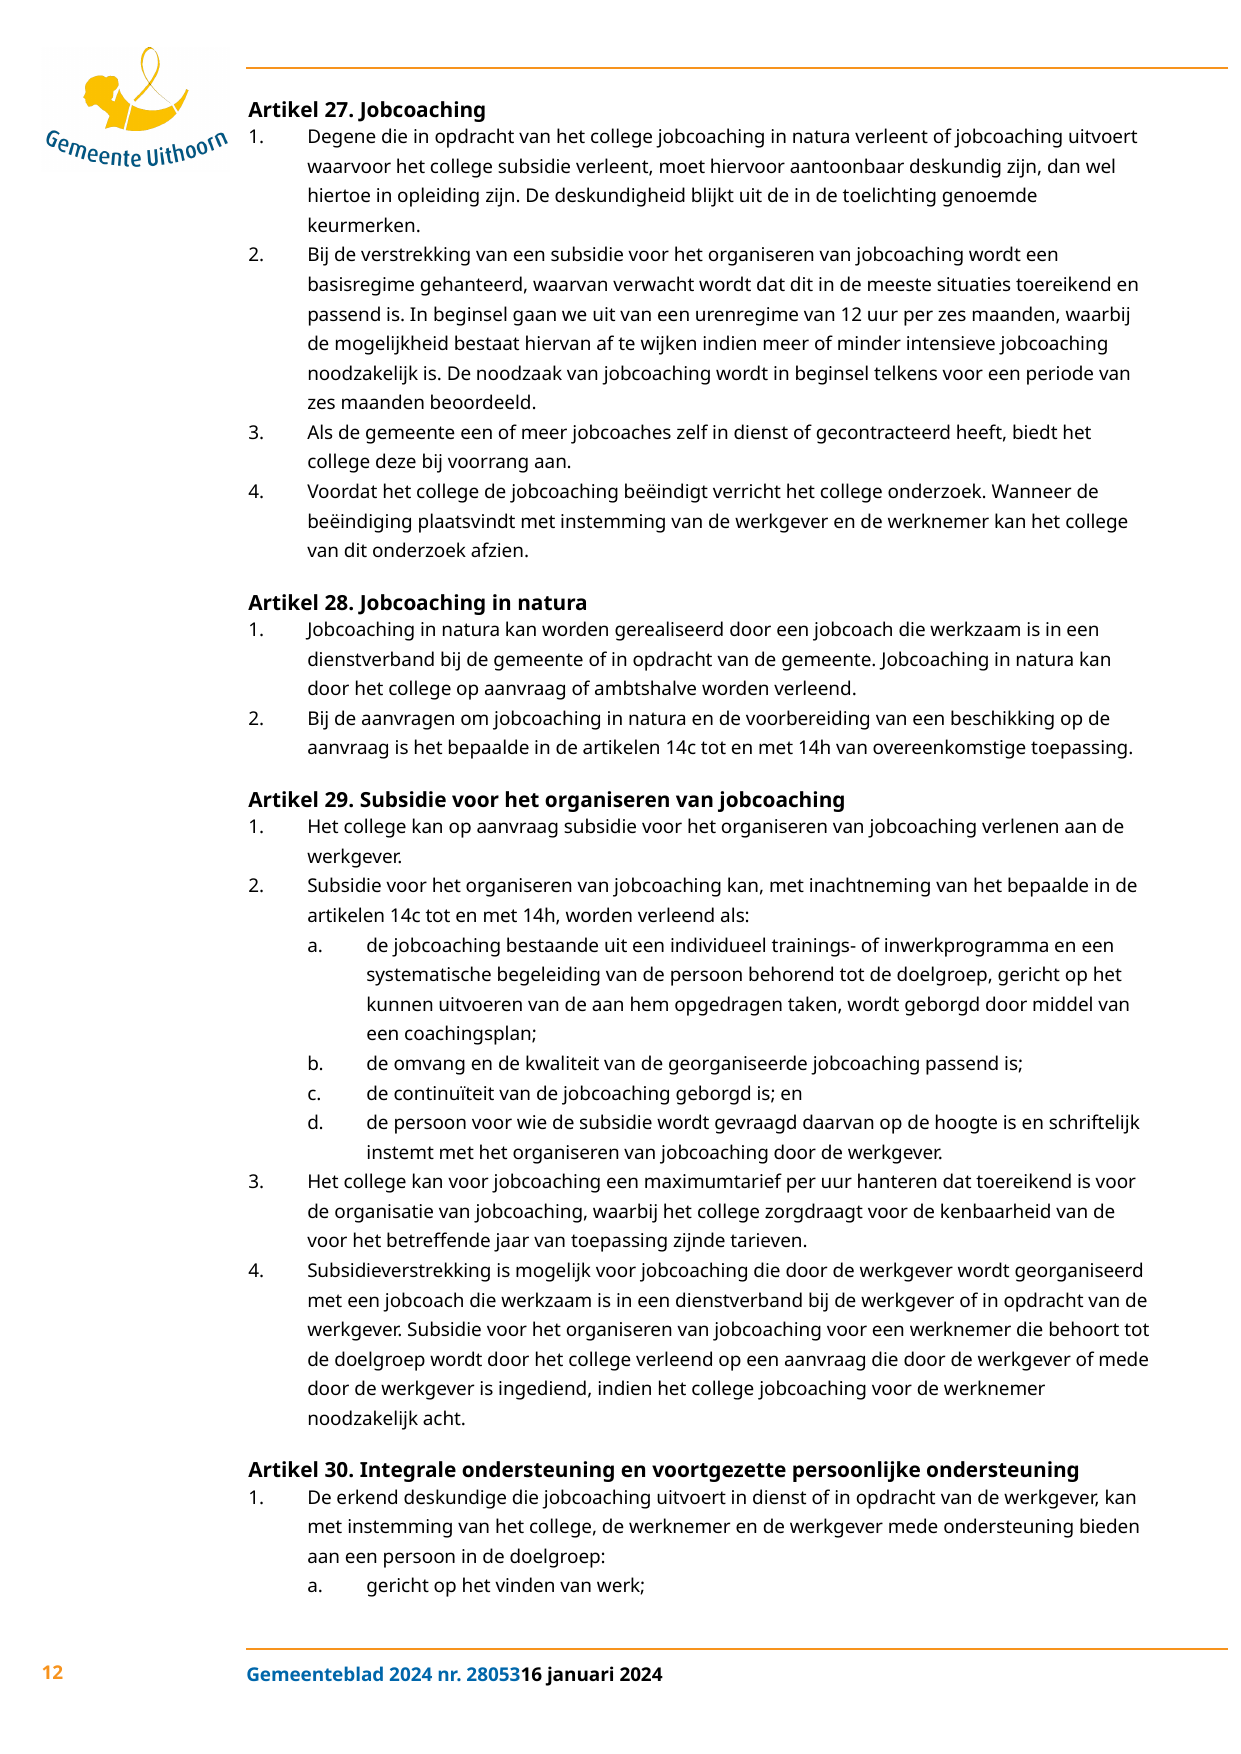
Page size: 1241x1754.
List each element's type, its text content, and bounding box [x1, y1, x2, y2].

list Het college kan op aanvraag subsidie voor het organiseren van jobcoaching verlenen aan de werkgever. [248, 813, 1152, 869]
list Bij de aanvragen om jobcoaching in natura en de voorbereiding van een beschikking op de aanvraag is het bepaalde in de artikelen 14c tot en met 14h van overeenkomstige toepassing. [248, 705, 1152, 760]
list de continuïteit van de jobcoaching geborgd is; en [307, 1080, 1152, 1105]
list gericht op het vinden van werk; [307, 1573, 1152, 1598]
text Artikel 30. Integrale ondersteuning en voortgezette persoonlijke ondersteuning [248, 1456, 1152, 1484]
list Jobcoaching in natura kan worden gerealiseerd door een jobcoach die werkzaam is in een dienstverband bij de gemeente of in opdracht van de gemeente. Jobcoaching in natura kan door het college op aanvraag of ambtshalve worden verleend. [248, 616, 1152, 701]
list Het college kan voor jobcoaching een maximumtarief per uur hanteren dat toereikend is voor de organisatie van jobcoaching, waarbij het college zorgdraagt voor de kenbaarheid van de voor het betreffende jaar van toepassing zijnde tarieven. [248, 1168, 1152, 1253]
list de persoon voor wie de subsidie wordt gevraagd daarvan op de hoogte is en schriftelijk instemt met het organiseren van jobcoaching door de werkgever. [307, 1109, 1152, 1164]
list Als de gemeente een of meer jobcoaches zelf in dienst of gecontracteerd heeft, biedt het college deze bij voorrang aan. [248, 419, 1152, 474]
list Degene die in opdracht van het college jobcoaching in natura verleent of jobcoaching uitvoert waarvoor het college subsidie verleent, moet hiervoor aantoonbaar deskundig zijn, dan wel hiertoe in opleiding zijn. De deskundigheid blijkt uit de in de toelichting genoemde keurmerken. [248, 123, 1152, 238]
list Subsidie voor het organiseren van jobcoaching kan, met inachtneming van het bepaalde in de artikelen 14c tot en met 14h, worden verleend als: [248, 873, 1152, 928]
list Voordat het college de jobcoaching beëindigt verricht het college onderzoek. Wanneer de beëindiging plaatsvindt met instemming van de werkgever en de werknemer kan het college van dit onderzoek afzien. [248, 478, 1152, 563]
list Bij de verstrekking van een subsidie voor het organiseren van jobcoaching wordt een basisregime gehanteerd, waarvan verwacht wordt dat dit in de meeste situaties toereikend en passend is. In beginsel gaan we uit van een urenregime van 12 uur per zes maanden, waarbij de mogelijkheid bestaat hiervan af te wijken indien meer of minder intensieve jobcoaching noodzakelijk is. De noodzaak van jobcoaching wordt in beginsel telkens voor een periode van zes maanden beoordeeld. [248, 242, 1152, 415]
text Artikel 28. Jobcoaching in natura [248, 588, 1152, 616]
picture [41, 47, 231, 172]
list de jobcoaching bestaande uit een individueel trainings- of inwerkprogramma en een systematische begeleiding van de persoon behorend tot de doelgroep, gericht op het kunnen uitvoeren van de aan hem opgedragen taken, wordt geborgd door middel van een coachingsplan; [307, 932, 1152, 1046]
list De erkend deskundige die jobcoaching uitvoert in dienst of in opdracht van de werkgever, kan met instemming van het college, de werknemer en de werkgever mede ondersteuning bieden aan een persoon in de doelgroep: [248, 1484, 1152, 1569]
text Artikel 27. Jobcoaching [248, 95, 1152, 123]
list Subsidieverstrekking is mogelijk voor jobcoaching die door de werkgever wordt georganiseerd met een jobcoach die werkzaam is in een dienstverband bij de werkgever of in opdracht van de werkgever. Subsidie voor het organiseren van jobcoaching voor een werknemer die behoort tot de doelgroep wordt door het college verleend op een aanvraag die door de werkgever of mede door de werkgever is ingediend, indien het college jobcoaching voor de werknemer noodzakelijk acht. [248, 1257, 1152, 1431]
list de omvang en de kwaliteit van de georganiseerde jobcoaching passend is; [307, 1050, 1152, 1076]
text Artikel 29. Subsidie voor het organiseren van jobcoaching [248, 785, 1152, 813]
